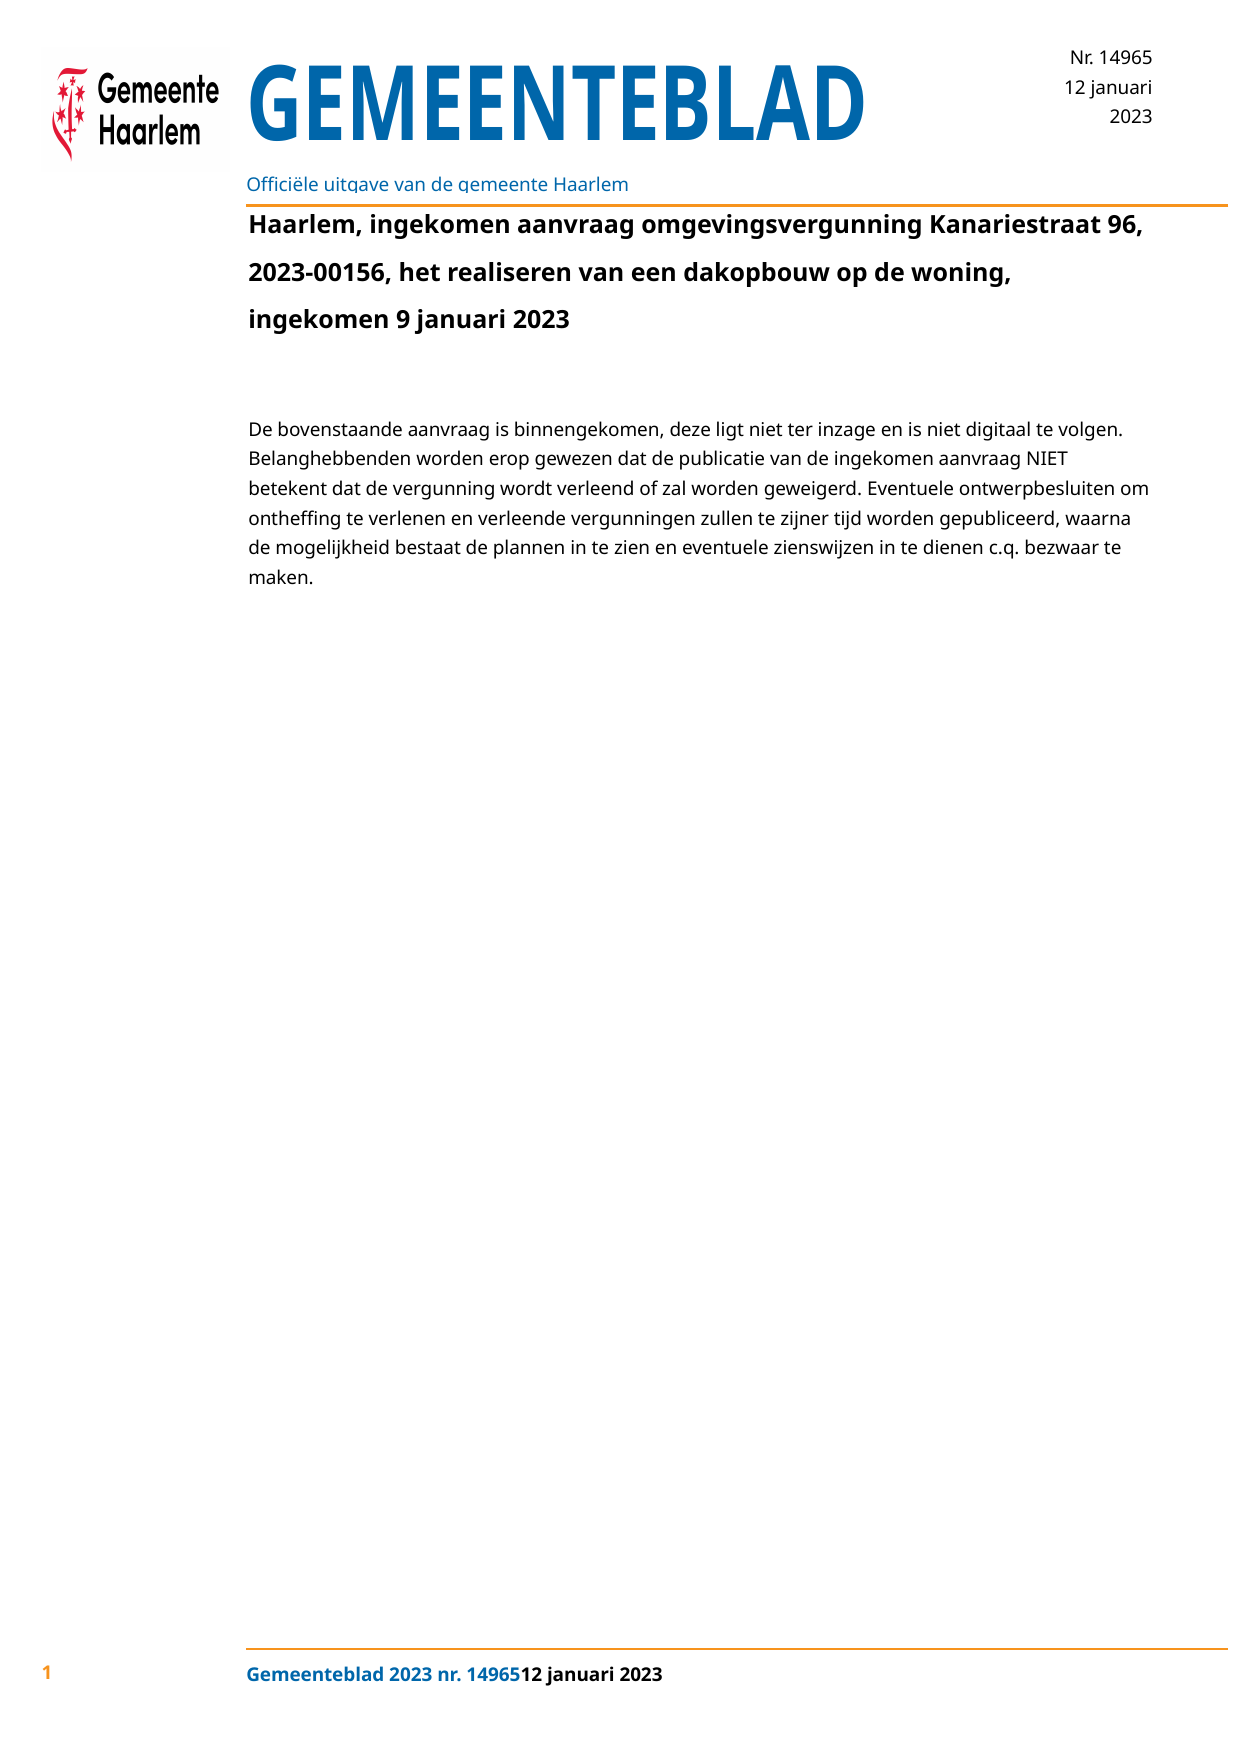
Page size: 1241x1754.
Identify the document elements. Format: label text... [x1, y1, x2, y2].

picture [41, 47, 231, 172]
text De bovenstaande aanvraag is binnengekomen, deze ligt niet ter inzage en is niet digitaal te volgen. Belanghebbenden worden erop gewezen dat de publicatie van de ingekomen aanvraag NIET betekent dat de vergunning wordt verleend of zal worden geweigerd. Eventuele ontwerpbesluiten om ontheffing te verlenen en verleende vergunningen zullen te zijner tijd worden gepubliceerd, waarna de mogelijkheid bestaat de plannen in te zien en eventuele zienswijzen in te dienen c.q. bezwaar te maken. [248, 416, 1152, 589]
text Haarlem, ingekomen aanvraag omgevingsvergunning Kanariestraat 96, 2023-00156, het realiseren van een dakopbouw op de woning, ingekomen 9 januari 2023 [248, 207, 1152, 336]
